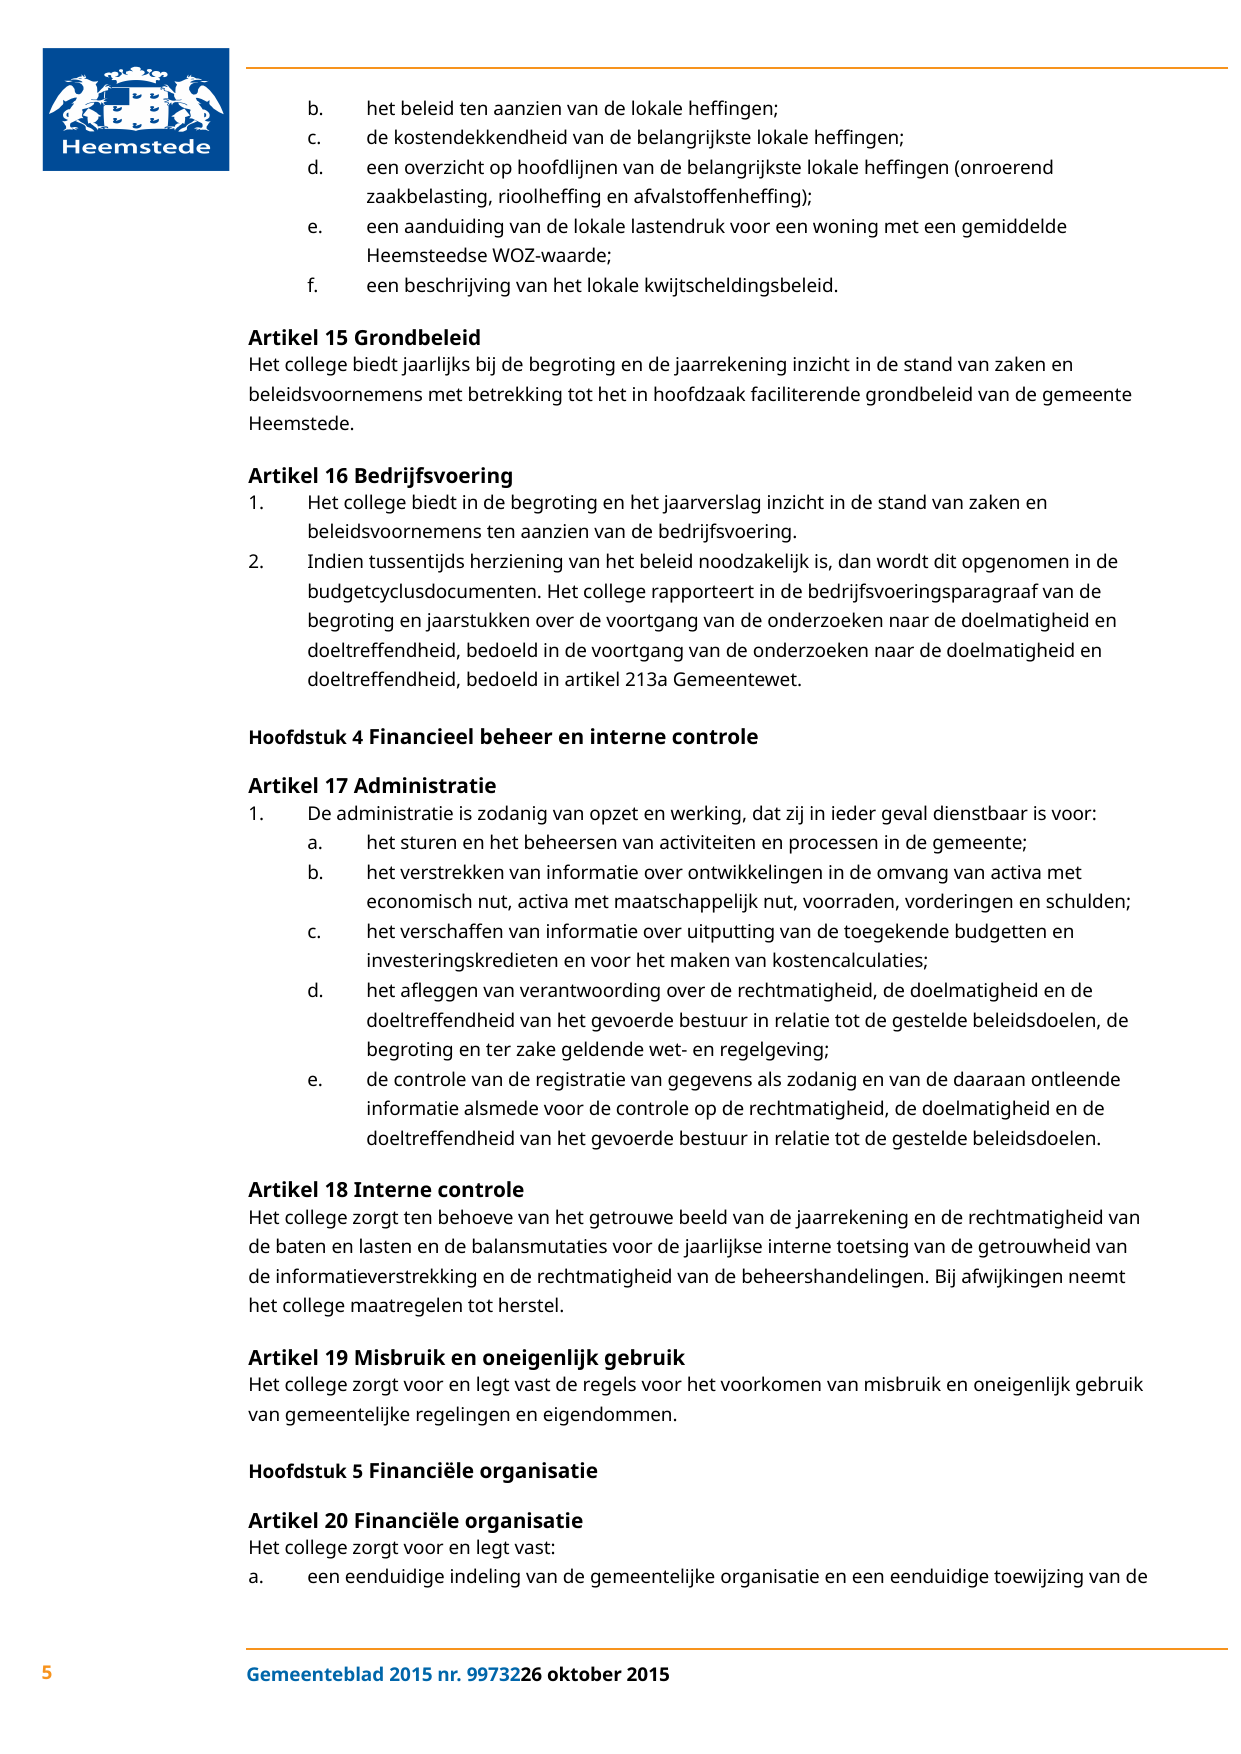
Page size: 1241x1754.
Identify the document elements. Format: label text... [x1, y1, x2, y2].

list een beschrijving van het lokale kwijtscheldingsbeleid. [307, 272, 1152, 298]
list een aanduiding van de lokale lastendruk voor een woning met een gemiddelde Heemsteedse WOZ-waarde; [307, 213, 1152, 268]
picture [41, 47, 231, 172]
list Het college biedt in de begroting en het jaarverslag inzicht in de stand van zaken en beleidsvoornemens ten aanzien van de bedrijfsvoering. [248, 489, 1152, 544]
text Hoofdstuk 5 Financiële organisatie [248, 1456, 1152, 1485]
list een eenduidige indeling van de gemeentelijke organisatie en een eenduidige toewijzing van de [248, 1564, 1152, 1589]
text Artikel 15 Grondbeleid [248, 323, 1152, 351]
list het beleid ten aanzien van de lokale heffingen; [307, 95, 1152, 121]
text Artikel 16 Bedrijfsvoering [248, 461, 1152, 489]
text Het college zorgt ten behoeve van het getrouwe beeld van de jaarrekening en de rechtmatigheid van de baten en lasten en de balansmutaties voor de jaarlijkse interne toetsing van de getrouwheid van de informatieverstrekking en de rechtmatigheid van de beheershandelingen. Bij afwijkingen neemt het college maatregelen tot herstel. [248, 1204, 1152, 1318]
list het verstrekken van informatie over ontwikkelingen in de omvang van activa met economisch nut, activa met maatschappelijk nut, voorraden, vorderingen en schulden; [307, 859, 1152, 914]
text Het college zorgt voor en legt vast de regels voor het voorkomen van misbruik en oneigenlijk gebruik van gemeentelijke regelingen en eigendommen. [248, 1372, 1152, 1427]
list Indien tussentijds herziening van het beleid noodzakelijk is, dan wordt dit opgenomen in de budgetcyclusdocumenten. Het college rapporteert in de bedrijfsvoeringsparagraaf van de begroting en jaarstukken over de voortgang van de onderzoeken naar de doelmatigheid en doeltreffendheid, bedoeld in de voortgang van de onderzoeken naar de doelmatigheid en doeltreffendheid, bedoeld in artikel 213a Gemeentewet. [248, 548, 1152, 692]
list De administratie is zodanig van opzet en werking, dat zij in ieder geval dienstbaar is voor: [248, 800, 1152, 825]
list het sturen en het beheersen van activiteiten en processen in de gemeente; [307, 829, 1152, 855]
list een overzicht op hoofdlijnen van de belangrijkste lokale heffingen (onroerend zaakbelasting, rioolheffing en afvalstoffenheffing); [307, 154, 1152, 209]
text Artikel 17 Administratie [248, 771, 1152, 800]
list het afleggen van verantwoording over de rechtmatigheid, de doelmatigheid en de doeltreffendheid van het gevoerde bestuur in relatie tot de gestelde beleidsdoelen, de begroting en ter zake geldende wet- en regelgeving; [307, 977, 1152, 1062]
text Het college zorgt voor en legt vast: [248, 1534, 1152, 1560]
text Artikel 18 Interne controle [248, 1176, 1152, 1204]
text Hoofdstuk 4 Financieel beheer en interne controle [248, 722, 1152, 750]
text Artikel 20 Financiële organisatie [248, 1506, 1152, 1534]
list de controle van de registratie van gegevens als zodanig en van de daaraan ontleende informatie alsmede voor de controle op de rechtmatigheid, de doelmatigheid en de doeltreffendheid van het gevoerde bestuur in relatie tot de gestelde beleidsdoelen. [307, 1066, 1152, 1151]
list de kostendekkendheid van de belangrijkste lokale heffingen; [307, 124, 1152, 150]
list het verschaffen van informatie over uitputting van de toegekende budgetten en investeringskredieten en voor het maken van kostencalculaties; [307, 918, 1152, 973]
text Artikel 19 Misbruik en oneigenlijk gebruik [248, 1343, 1152, 1372]
text Het college biedt jaarlijks bij de begroting en de jaarrekening inzicht in de stand van zaken en beleidsvoornemens met betrekking tot het in hoofdzaak faciliterende grondbeleid van de gemeente Heemstede. [248, 351, 1152, 436]
